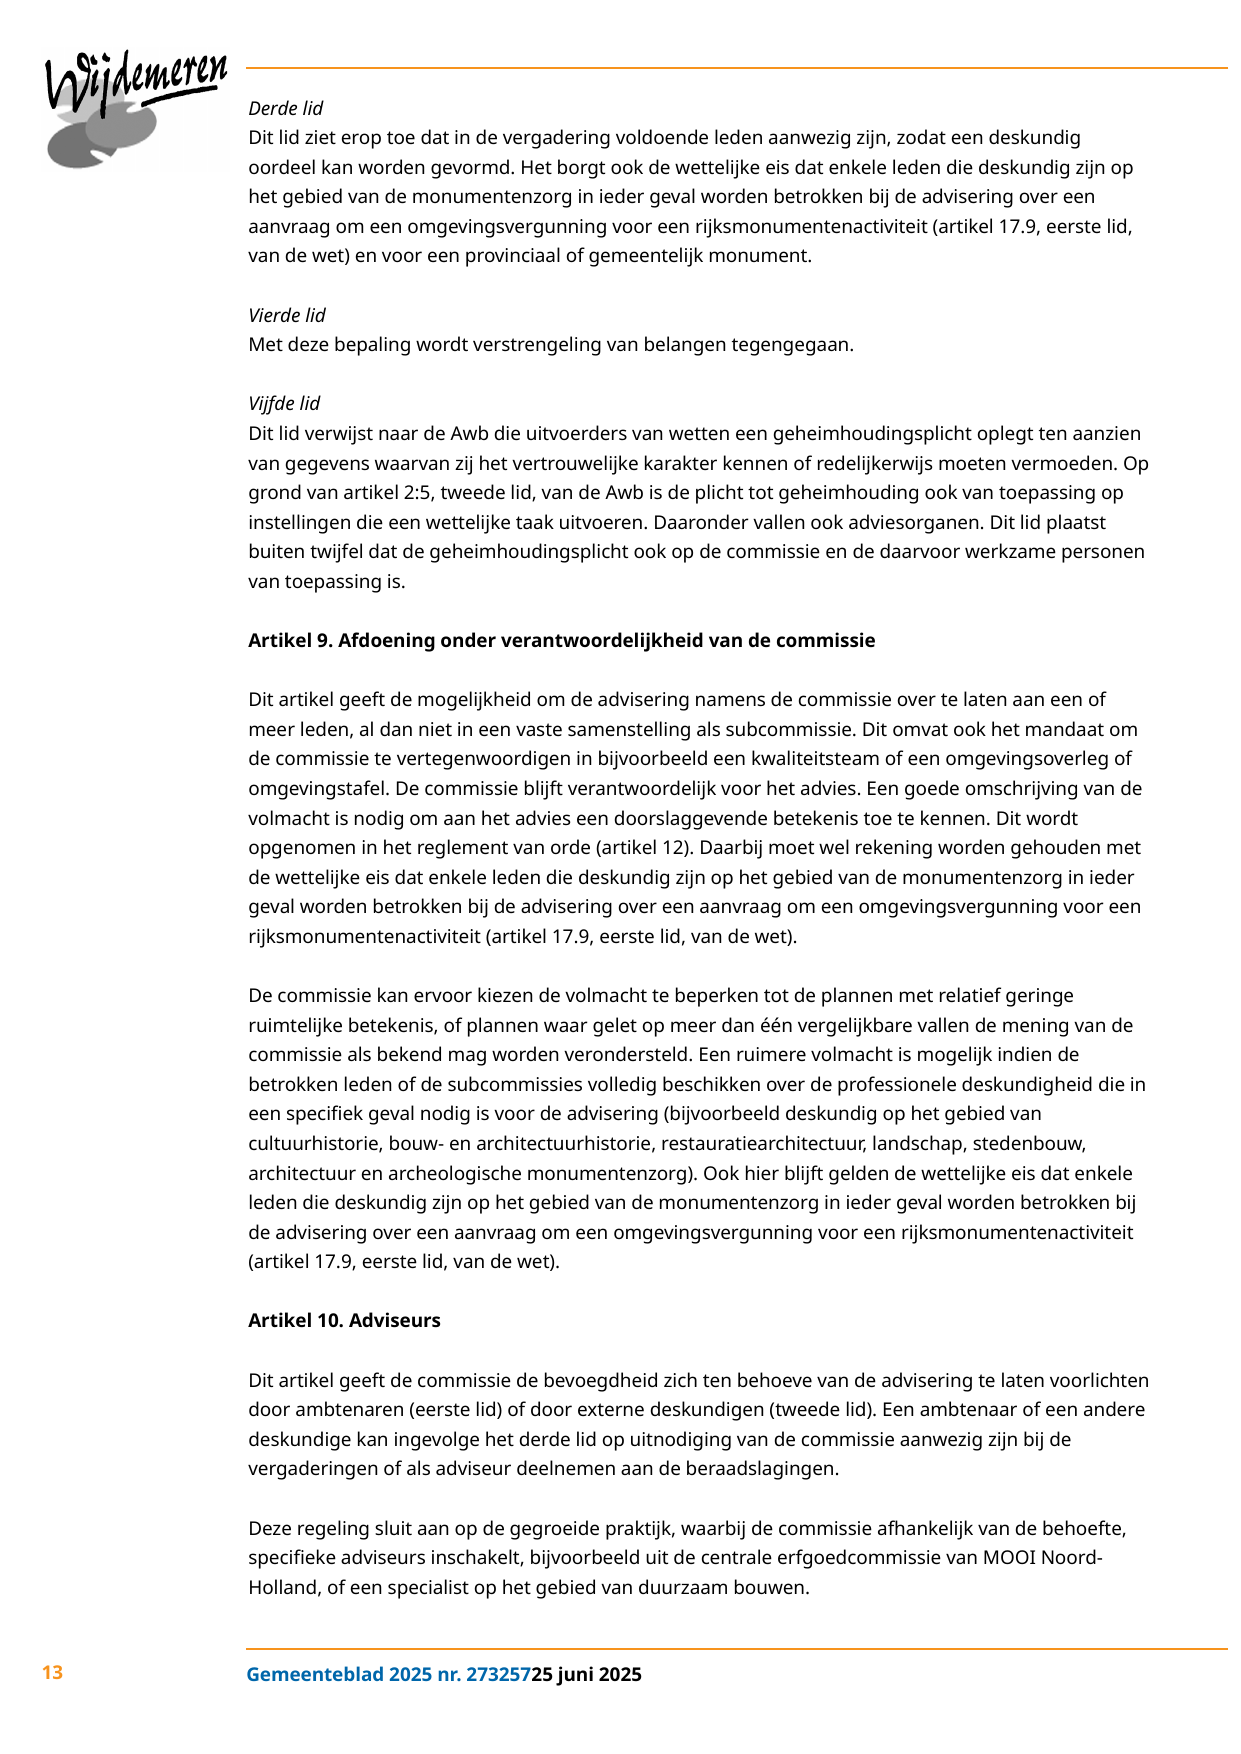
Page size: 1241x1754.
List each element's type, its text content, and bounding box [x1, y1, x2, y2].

text Derde lid [248, 95, 1152, 121]
text Dit artikel geeft de commissie de bevoegdheid zich ten behoeve van de advisering te laten voorlichten door ambtenaren (eerste lid) of door externe deskundigen (tweede lid). Een ambtenaar of een andere deskundige kan ingevolge het derde lid op uitnodiging van de commissie aanwezig zijn bij de vergaderingen of als adviseur deelnemen aan de beraadslagingen. [248, 1367, 1152, 1481]
text Vierde lid [248, 302, 1152, 328]
text Artikel 10. Adviseurs [248, 1308, 1152, 1333]
text De commissie kan ervoor kiezen de volmacht te beperken tot de plannen met relatief geringe ruimtelijke betekenis, of plannen waar gelet op meer dan één vergelijkbare vallen de mening van de commissie als bekend mag worden verondersteld. Een ruimere volmacht is mogelijk indien de betrokken leden of de subcommissies volledig beschikken over de professionele deskundigheid die in een specifiek geval nodig is voor de advisering (bijvoorbeeld deskundig op het gebied van cultuurhistorie, bouw- en architectuurhistorie, restauratiearchitectuur, landschap, stedenbouw, architectuur en archeologische monumentenzorg). Ook hier blijft gelden de wettelijke eis dat enkele leden die deskundig zijn op het gebied van de monumentenzorg in ieder geval worden betrokken bij de advisering over een aanvraag om een omgevingsvergunning voor een rijksmonumentenactiviteit (artikel 17.9, eerste lid, van de wet). [248, 982, 1152, 1274]
text Dit lid verwijst naar de Awb die uitvoerders van wetten een geheimhoudingsplicht oplegt ten aanzien van gegevens waarvan zij het vertrouwelijke karakter kennen of redelijkerwijs moeten vermoeden. Op grond van artikel 2:5, tweede lid, van de Awb is de plicht tot geheimhouding ook van toepassing op instellingen die een wettelijke taak uitvoeren. Daaronder vallen ook adviesorganen. Dit lid plaatst buiten twijfel dat de geheimhoudingsplicht ook op de commissie en de daarvoor werkzame personen van toepassing is. [248, 420, 1152, 594]
text Artikel 9. Afdoening onder verantwoordelijkheid van de commissie [248, 627, 1152, 653]
text Deze regeling sluit aan op de gegroeide praktijk, waarbij de commissie afhankelijk van de behoefte, specifieke adviseurs inschakelt, bijvoorbeeld uit de centrale erfgoedcommissie van MOOI Noord-Holland, of een specialist op het gebied van duurzaam bouwen. [248, 1515, 1152, 1600]
text Dit lid ziet erop toe dat in de vergadering voldoende leden aanwezig zijn, zodat een deskundig oordeel kan worden gevormd. Het borgt ook de wettelijke eis dat enkele leden die deskundig zijn op het gebied van de monumentenzorg in ieder geval worden betrokken bij de advisering over een aanvraag om een omgevingsvergunning voor een rijksmonumentenactiviteit (artikel 17.9, eerste lid, van de wet) en voor een provinciaal of gemeentelijk monument. [248, 124, 1152, 268]
text Vijfde lid [248, 391, 1152, 416]
text Met deze bepaling wordt verstrengeling van belangen tegengegaan. [248, 331, 1152, 357]
picture [41, 47, 231, 172]
text Dit artikel geeft de mogelijkheid om de advisering namens de commissie over te laten aan een of meer leden, al dan niet in een vaste samenstelling als subcommissie. Dit omvat ook het mandaat om de commissie te vertegenwoordigen in bijvoorbeeld een kwaliteitsteam of een omgevingsoverleg of omgevingstafel. De commissie blijft verantwoordelijk voor het advies. Een goede omschrijving van de volmacht is nodig om aan het advies een doorslaggevende betekenis toe te kennen. Dit wordt opgenomen in het reglement van orde (artikel 12). Daarbij moet wel rekening worden gehouden met de wettelijke eis dat enkele leden die deskundig zijn op het gebied van de monumentenzorg in ieder geval worden betrokken bij de advisering over een aanvraag om een omgevingsvergunning voor een rijksmonumentenactiviteit (artikel 17.9, eerste lid, van de wet). [248, 686, 1152, 949]
